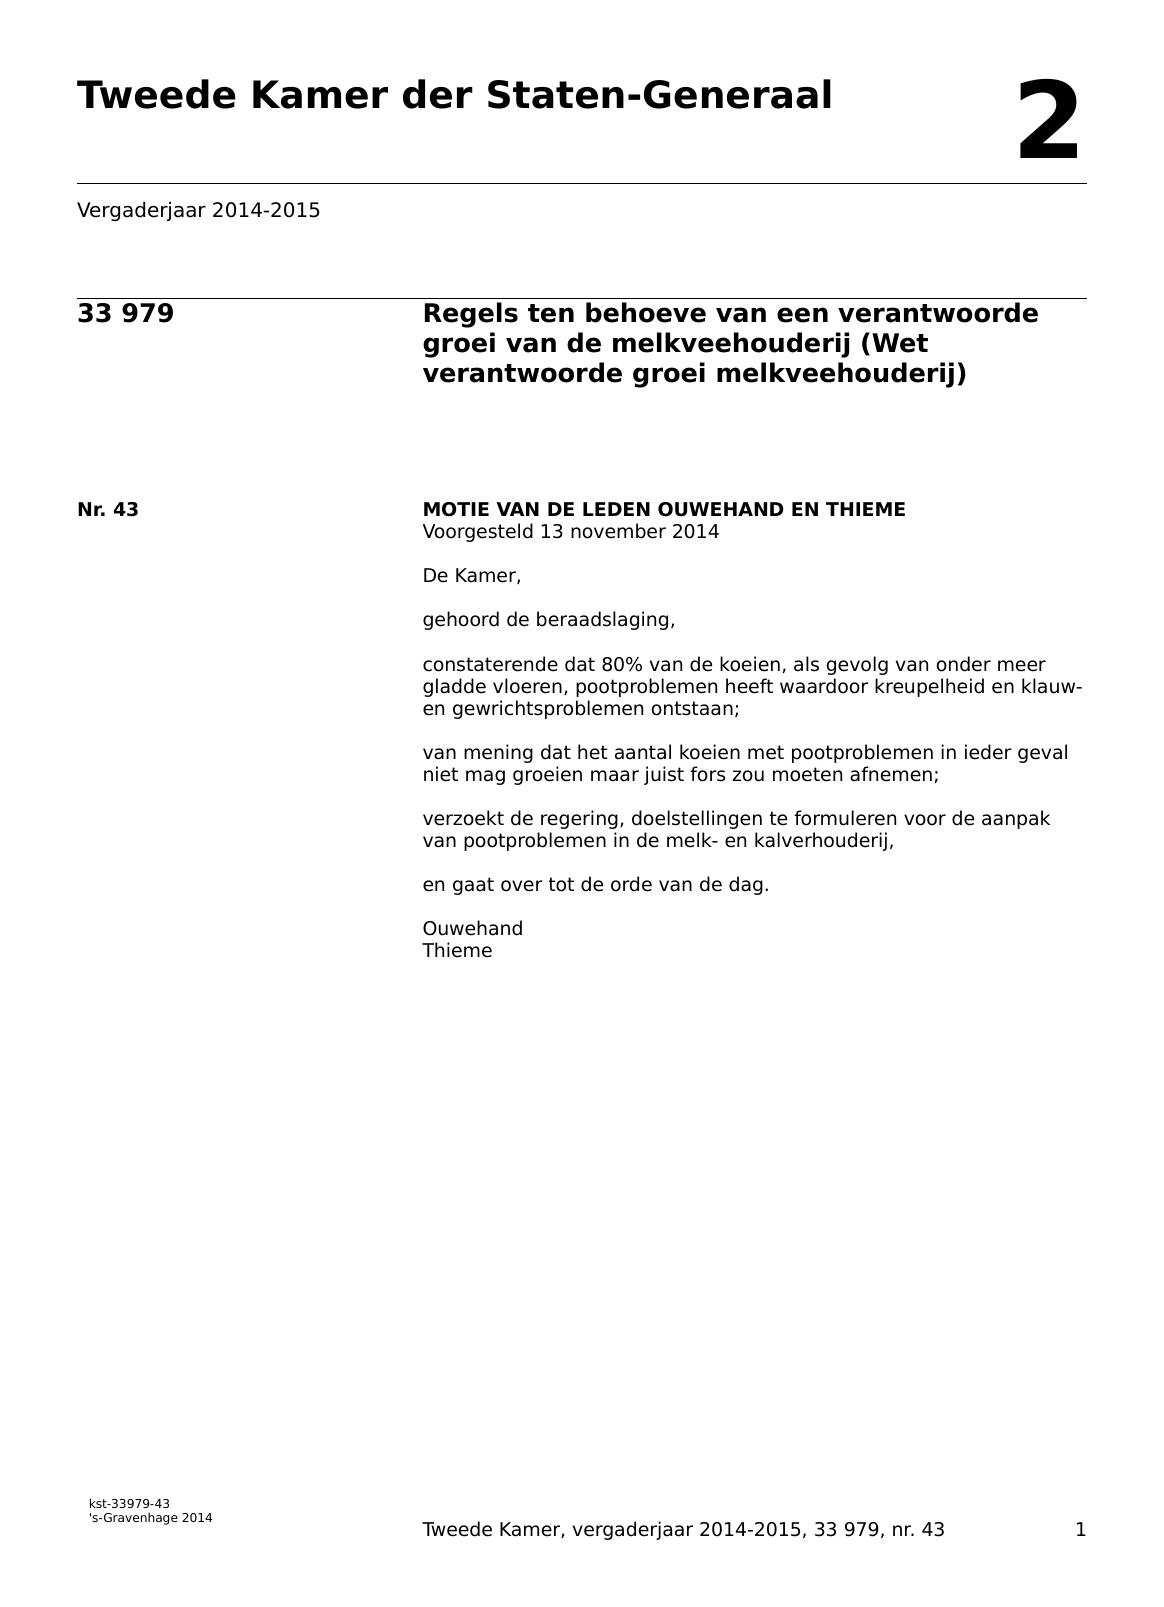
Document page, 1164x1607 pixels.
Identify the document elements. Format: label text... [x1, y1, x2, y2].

subtitle Nr. 43 MOTIE VAN DE LEDEN OUWEHAND EN THIEME [77, 499, 1087, 521]
text Voorgesteld 13 november 2014 [422, 521, 1087, 543]
table_header Tweede Kamer der Staten-Generaal [77, 59, 886, 183]
text 's-Gravenhage 2014 [88, 1511, 323, 1525]
text van mening dat het aantal koeien met pootproblemen in ieder geval niet mag groeien maar juist fors zou moeten afnemen; [422, 742, 1087, 786]
table_header 2 [886, 59, 1087, 183]
text Ouwehand [422, 918, 1087, 940]
text kst-33979-43 [88, 1497, 323, 1511]
subtitle 33 979 Regels ten behoeve van een verantwoorde groei van de melkveehouderij (Wet verantwoorde groei melkveehouderij) [77, 299, 1087, 388]
text gehoord de beraadslaging, [422, 609, 1087, 631]
text constaterende dat 80% van de koeien, als gevolg van onder meer gladde vloeren, pootproblemen heeft waardoor kreupelheid en klauw- en gewrichtsproblemen ontstaan; [422, 653, 1087, 719]
text De Kamer, [422, 565, 1087, 587]
text en gaat over tot de orde van de dag. [422, 874, 1087, 896]
text Thieme [422, 940, 1087, 962]
table_cell Vergaderjaar 2014-2015 [77, 184, 1087, 298]
text verzoekt de regering, doelstellingen te formuleren voor de aanpak van pootproblemen in de melk- en kalverhouderij, [422, 808, 1087, 852]
